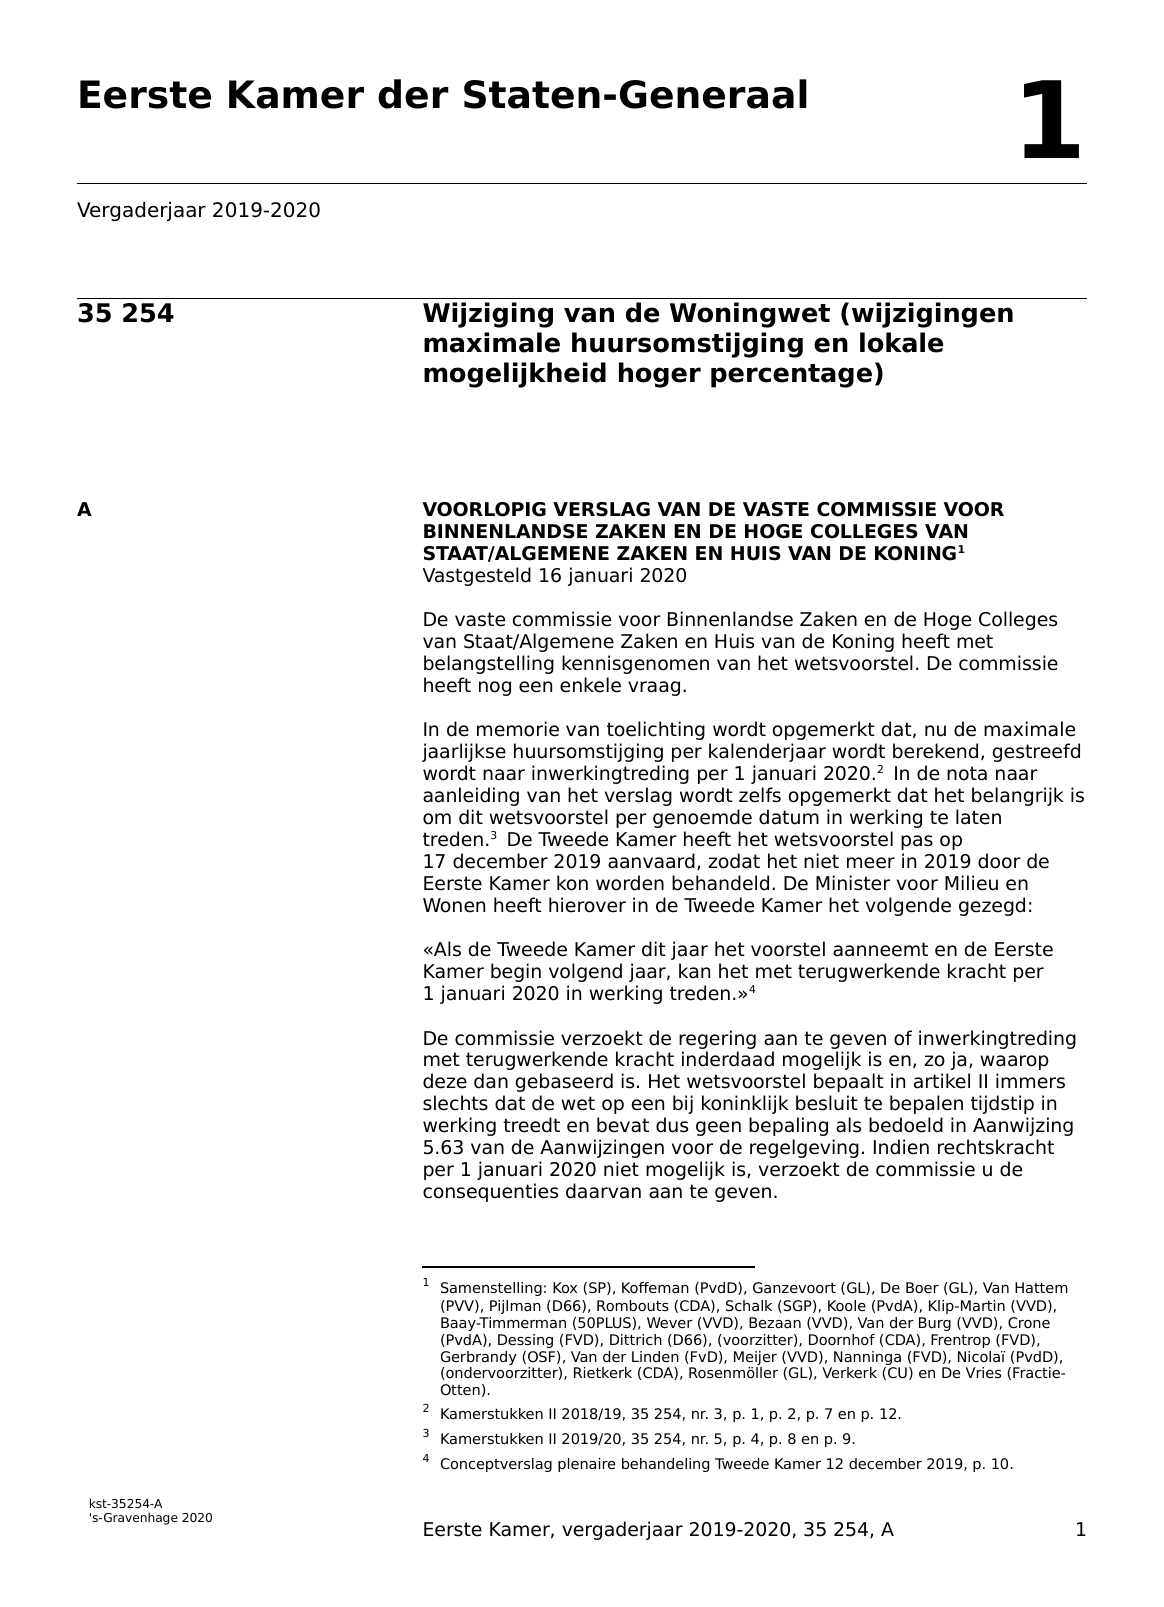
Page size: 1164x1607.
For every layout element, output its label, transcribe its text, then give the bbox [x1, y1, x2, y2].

text 's-Gravenhage 2020 [88, 1511, 323, 1525]
subtitle 35 254 Wijziging van de Woningwet (wijzigingen maximale huursomstijging en lokale mogelijkheid hoger percentage) [77, 299, 1087, 388]
table_cell Vergaderjaar 2019-2020 [77, 184, 1087, 298]
text De vaste commissie voor Binnenlandse Zaken en de Hoge Colleges van Staat/Algemene Zaken en Huis van de Koning heeft met belangstelling kennisgenomen van het wetsvoorstel. De commissie heeft nog een enkele vraag. [422, 609, 1087, 697]
table_header 1 [886, 59, 1087, 183]
text Kamerstukken II 2019/20, 35 254, nr. 5, p. 4, p. 8 en p. 9. [422, 1427, 1087, 1449]
text In de memorie van toelichting wordt opgemerkt dat, nu de maximale jaarlijkse huursomstijging per kalenderjaar wordt berekend, gestreefd wordt naar inwerkingtreding per 1 januari 2020. In de nota naar aanleiding van het verslag wordt zelfs opgemerkt dat het belangrijk is om dit wetsvoorstel per genoemde datum in werking te laten treden. De Tweede Kamer heeft het wetsvoorstel pas op 17 december 2019 aanvaard, zodat het niet meer in 2019 door de Eerste Kamer kon worden behandeld. De Minister voor Milieu en Wonen heeft hierover in de Tweede Kamer het volgende gezegd: [422, 719, 1087, 917]
text De commissie verzoekt de regering aan te geven of inwerkingtreding met terugwerkende kracht inderdaad mogelijk is en, zo ja, waarop deze dan gebaseerd is. Het wetsvoorstel bepaalt in artikel II immers slechts dat de wet op een bij koninklijk besluit te bepalen tijdstip in werking treedt en bevat dus geen bepaling als bedoeld in Aanwijzing 5.63 van de Aanwijzingen voor de regelgeving. Indien rechtskracht per 1 januari 2020 niet mogelijk is, verzoekt de commissie u de consequenties daarvan aan te geven. [422, 1027, 1087, 1203]
text Vastgesteld 16 januari 2020 [422, 565, 1087, 587]
subtitle A VOORLOPIG VERSLAG VAN DE VASTE COMMISSIE VOOR BINNENLANDSE ZAKEN EN DE HOGE COLLEGES VAN STAAT/ALGEMENE ZAKEN EN HUIS VAN DE KONING [77, 499, 1087, 565]
text «Als de Tweede Kamer dit jaar het voorstel aanneemt en de Eerste Kamer begin volgend jaar, kan het met terugwerkende kracht per 1 januari 2020 in werking treden.» [422, 939, 1087, 1005]
table_header Eerste Kamer der Staten-Generaal [77, 59, 886, 183]
text Kamerstukken II 2018/19, 35 254, nr. 3, p. 1, p. 2, p. 7 en p. 12. [422, 1402, 1087, 1424]
text kst-35254-A [88, 1497, 323, 1511]
text Conceptverslag plenaire behandeling Tweede Kamer 12 december 2019, p. 10. [422, 1452, 1087, 1474]
text Samenstelling: Kox (SP), Koffeman (PvdD), Ganzevoort (GL), De Boer (GL), Van Hattem (PVV), Pijlman (D66), Rombouts (CDA), Schalk (SGP), Koole (PvdA), Klip-Martin (VVD), Baay-Timmerman (50PLUS), Wever (VVD), Bezaan (VVD), Van der Burg (VVD), Crone (PvdA), Dessing (FVD), Dittrich (D66), (voorzitter), Doornhof (CDA), Frentrop (FVD), Gerbrandy (OSF), Van der Linden (FvD), Meijer (VVD), Nanninga (FVD), Nicolaï (PvdD), (ondervoorzitter), Rietkerk (CDA), Rosenmöller (GL), Verkerk (CU) en De Vries (Fractie-Otten). [422, 1276, 1087, 1399]
